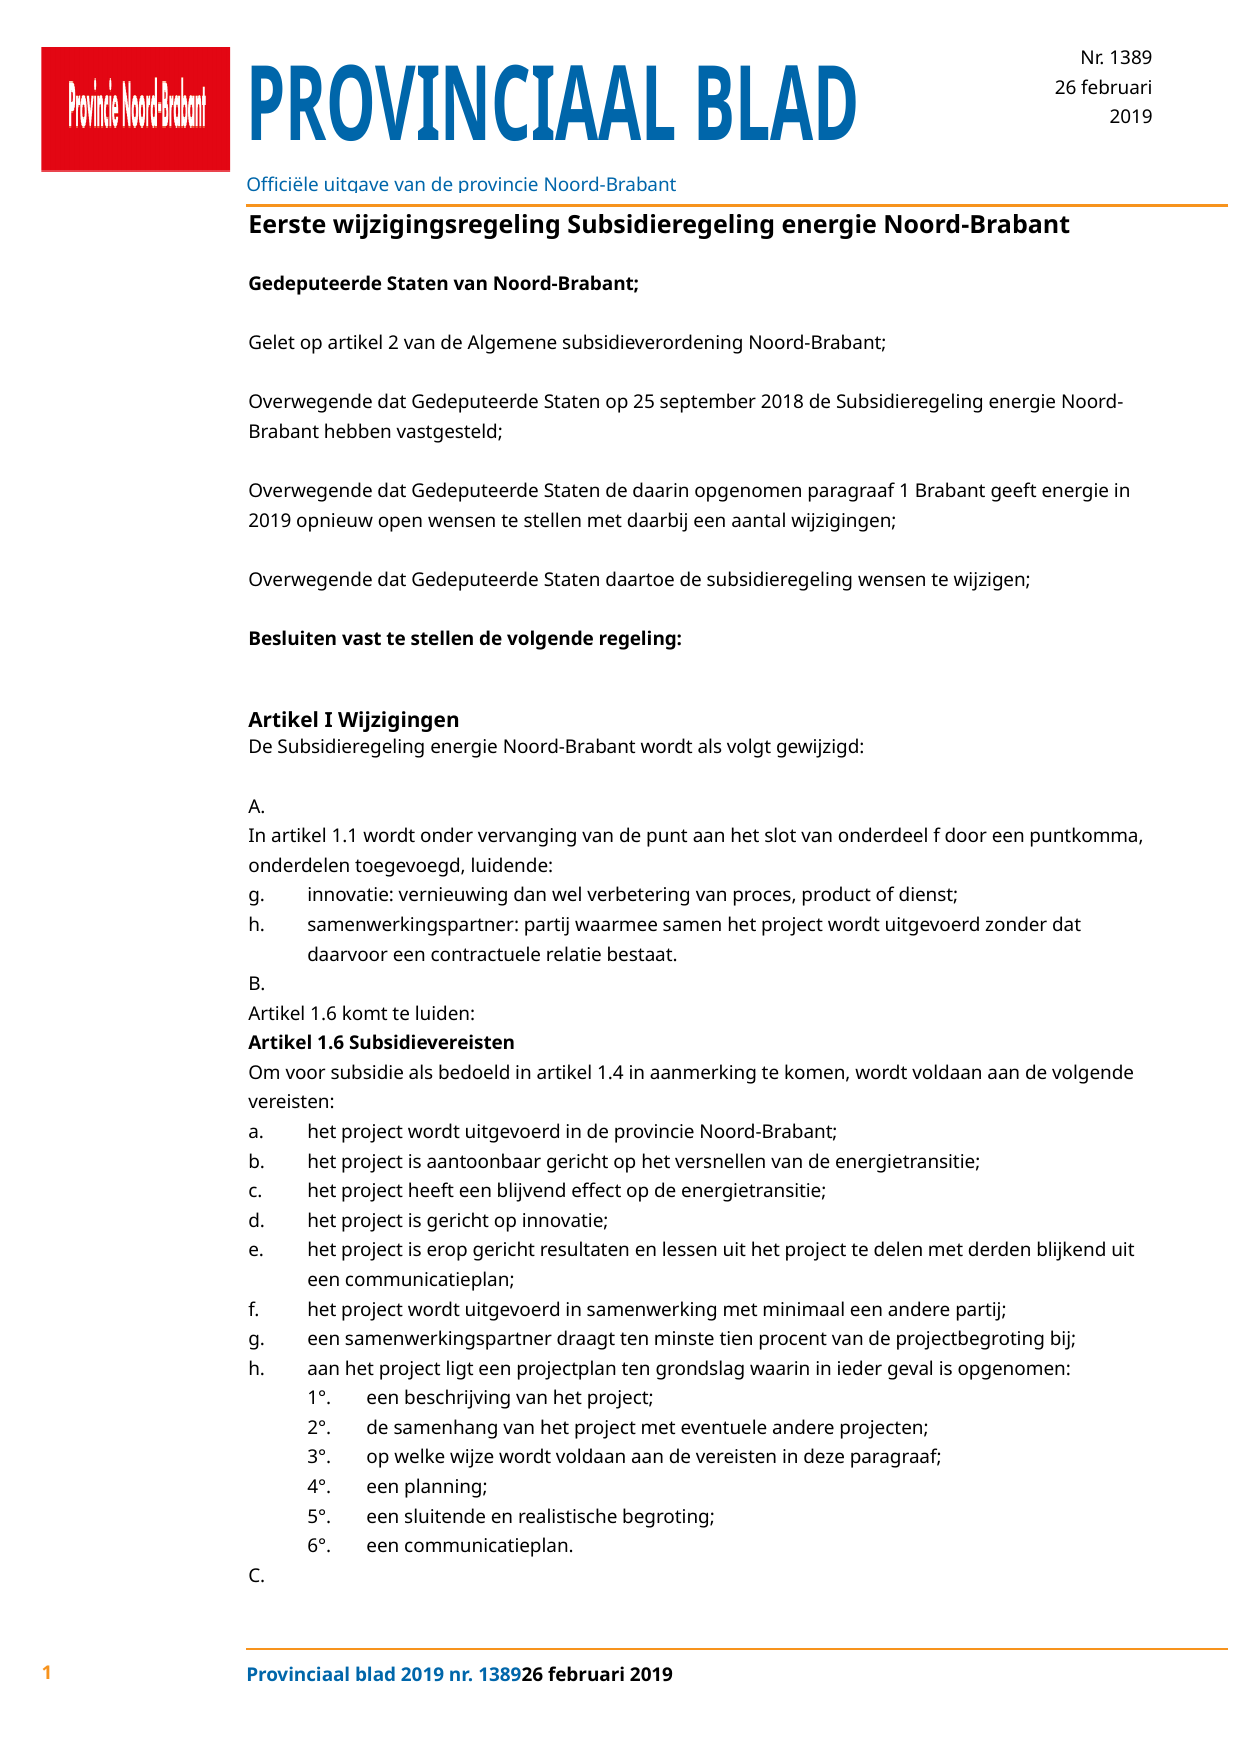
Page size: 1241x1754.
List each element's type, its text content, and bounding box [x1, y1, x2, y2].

text De Subsidieregeling energie Noord-Brabant wordt als volgt gewijzigd: [248, 734, 1152, 759]
list een samenwerkingspartner draagt ten minste tien procent van de projectbegroting bij; [248, 1325, 1152, 1351]
list het project heeft een blijvend effect op de energietransitie; [248, 1177, 1152, 1203]
text B. [248, 970, 1152, 996]
list een beschrijving van het project; [307, 1384, 1152, 1410]
list het project is aantoonbaar gericht op het versnellen van de energietransitie; [248, 1148, 1152, 1174]
text Overwegende dat Gedeputeerde Staten daartoe de subsidieregeling wensen te wijzigen; [248, 566, 1152, 592]
list een communicatieplan. [307, 1532, 1152, 1558]
list een sluitende en realistische begroting; [307, 1503, 1152, 1529]
text A. [248, 793, 1152, 819]
text In artikel 1.1 wordt onder vervanging van de punt aan het slot van onderdeel f door een puntkomma, onderdelen toegevoegd, luidende: [248, 822, 1152, 878]
picture [41, 47, 231, 172]
list op welke wijze wordt voldaan aan de vereisten in deze paragraaf; [307, 1444, 1152, 1469]
list aan het project ligt een projectplan ten grondslag waarin in ieder geval is opgenomen: [248, 1355, 1152, 1381]
list innovatie: vernieuwing dan wel verbetering van proces, product of dienst; [248, 882, 1152, 907]
text C. [248, 1562, 1152, 1588]
list het project is erop gericht resultaten en lessen uit het project te delen met derden blijkend uit een communicatieplan; [248, 1237, 1152, 1292]
text Artikel 1.6 Subsidievereisten [248, 1029, 1152, 1055]
text Eerste wijzigingsregeling Subsidieregeling energie Noord-Brabant [248, 207, 1152, 241]
text Gelet op artikel 2 van de Algemene subsidieverordening Noord-Brabant; [248, 329, 1152, 355]
text Om voor subsidie als bedoeld in artikel 1.4 in aanmerking te komen, wordt voldaan aan de volgende vereisten: [248, 1059, 1152, 1114]
list een planning; [307, 1473, 1152, 1499]
text Artikel 1.6 komt te luiden: [248, 1000, 1152, 1026]
text Overwegende dat Gedeputeerde Staten op 25 september 2018 de Subsidieregeling energie Noord-Brabant hebben vastgesteld; [248, 389, 1152, 444]
list het project wordt uitgevoerd in samenwerking met minimaal een andere partij; [248, 1296, 1152, 1322]
list het project is gericht op innovatie; [248, 1207, 1152, 1233]
list de samenhang van het project met eventuele andere projecten; [307, 1414, 1152, 1440]
text Artikel I Wijzigingen [248, 705, 1152, 734]
list samenwerkingspartner: partij waarmee samen het project wordt uitgevoerd zonder dat daarvoor een contractuele relatie bestaat. [248, 911, 1152, 967]
text Besluiten vast te stellen de volgende regeling: [248, 625, 1152, 651]
text Overwegende dat Gedeputeerde Staten de daarin opgenomen paragraaf 1 Brabant geeft energie in 2019 opnieuw open wensen te stellen met daarbij een aantal wijzigingen; [248, 477, 1152, 533]
list het project wordt uitgevoerd in de provincie Noord-Brabant; [248, 1118, 1152, 1144]
text Gedeputeerde Staten van Noord-Brabant; [248, 270, 1152, 296]
